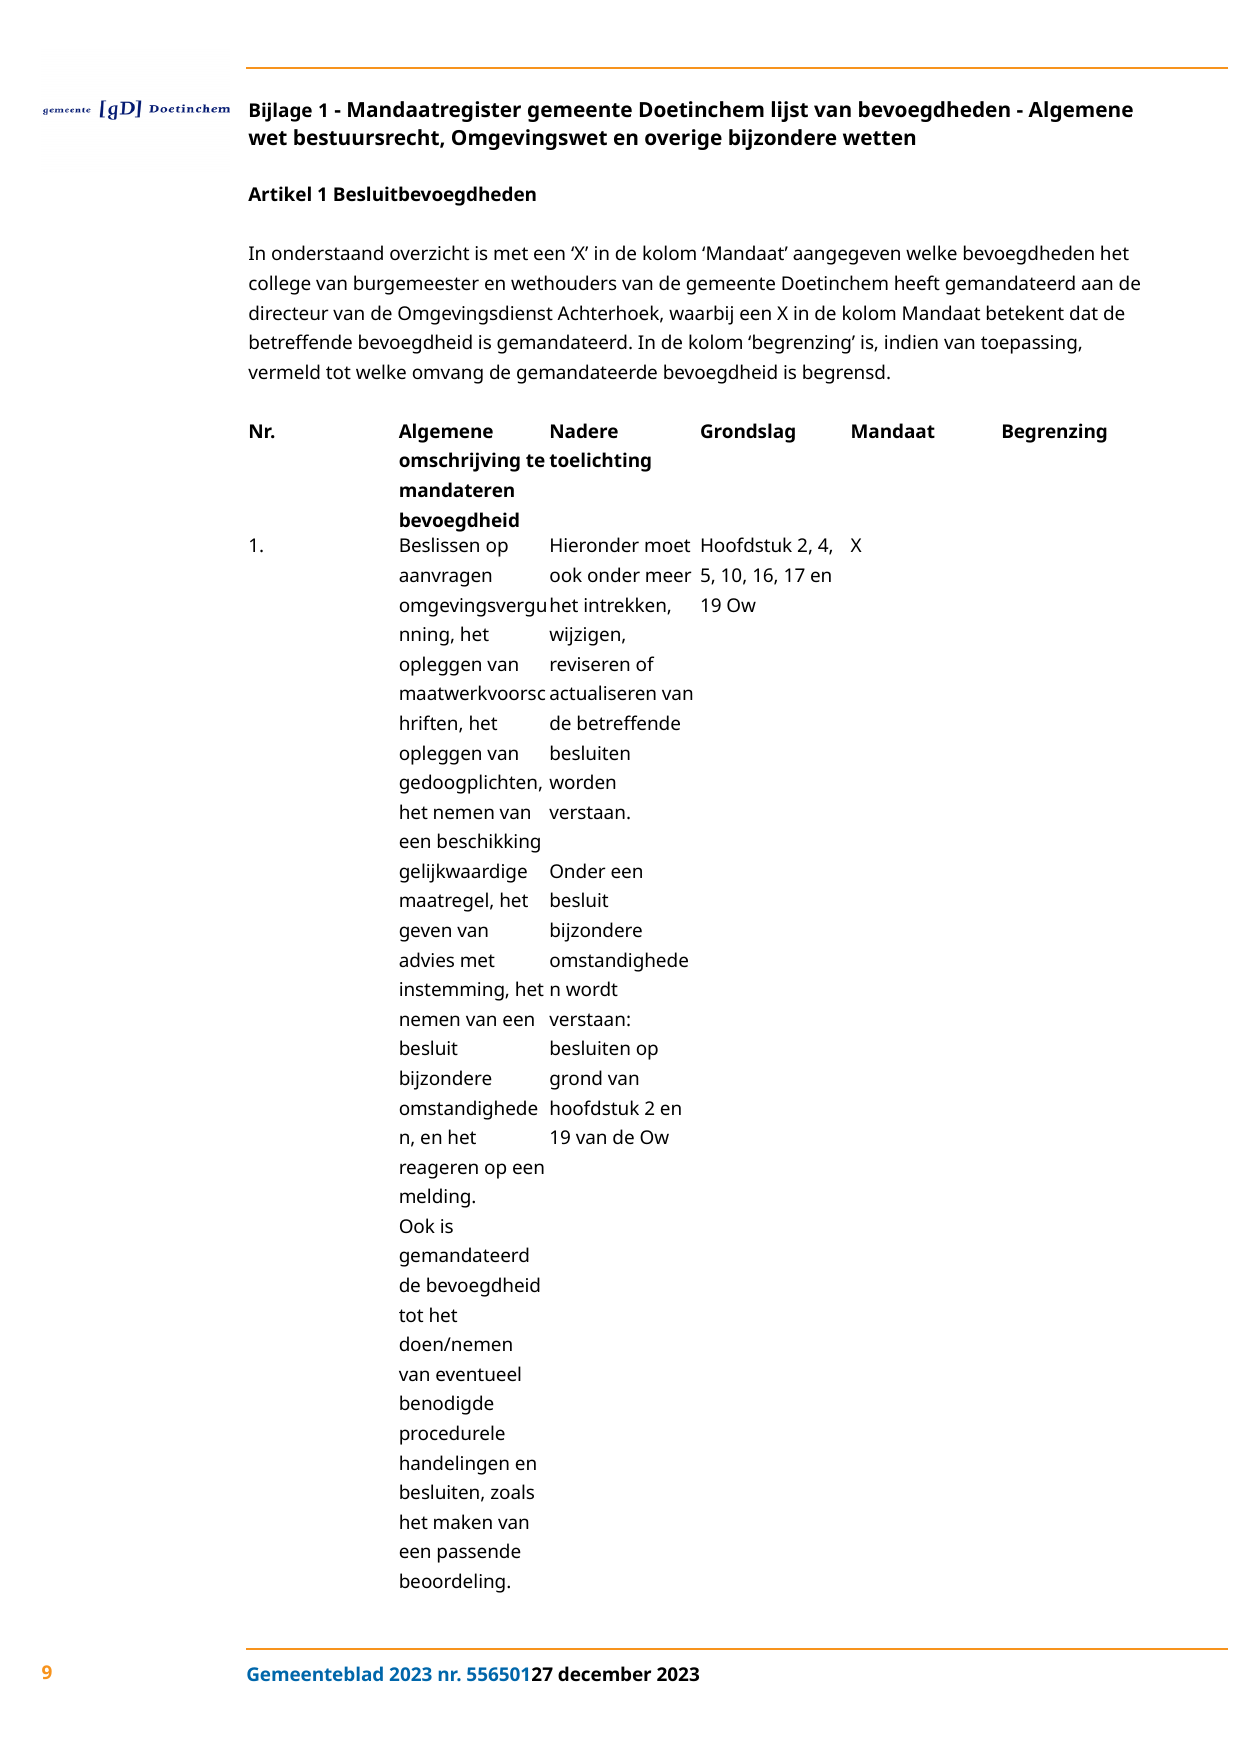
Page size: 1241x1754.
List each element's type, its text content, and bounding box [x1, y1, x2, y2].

table_header Algemene omschrijving te mandateren bevoegdheid [399, 418, 549, 533]
text Bijlage 1 - Mandaatregister gemeente Doetinchem lijst van bevoegdheden - Algemene wet bestuursrecht, Omgevingswet en overige bijzondere wetten [248, 95, 1152, 152]
table_cell Hoofdstuk 2, 4, 5, 10, 16, 17 en 19 Ow [700, 533, 850, 1594]
table_header Begrenzing [1001, 418, 1152, 533]
table_cell [1001, 533, 1152, 1594]
table_cell Beslissen op aanvragen omgevingsvergunning, het opleggen van maatwerkvoorschriften, het opleggen van gedoogplichten, het nemen van een beschikking gelijkwaardige maatregel, het geven van advies met instemming, het nemen van een besluit bijzondere omstandigheden, en het reageren op een melding. Ook is gemandateerd de bevoegdheid tot het doen/nemen van eventueel benodigde procedurele handelingen en besluiten, zoals het maken van een passende beoordeling. [399, 533, 549, 1594]
text Artikel 1 Besluitbevoegdheden [248, 181, 1152, 207]
text In onderstaand overzicht is met een ‘X’ in de kolom ‘Mandaat’ aangegeven welke bevoegdheden het college van burgemeester en wethouders van de gemeente Doetinchem heeft gemandateerd aan de directeur van de Omgevingsdienst Achterhoek, waarbij een X in de kolom Mandaat betekent dat de betreffende bevoegdheid is gemandateerd. In de kolom ‘begrenzing’ is, indien van toepassing, vermeld tot welke omvang de gemandateerde bevoegdheid is begrensd. [248, 241, 1152, 384]
table_cell [248, 533, 398, 1594]
table_header Mandaat [850, 418, 1001, 533]
picture [41, 47, 231, 172]
table_header Nadere toelichting [549, 418, 700, 533]
table_header Nr. [248, 418, 398, 533]
table_cell X [850, 533, 1001, 1594]
table_header Grondslag [700, 418, 850, 533]
table_cell Hieronder moet ook onder meer het intrekken, wijzigen, reviseren of actualiseren van de betreffende besluiten worden verstaan. Onder een besluit bijzondere omstandigheden wordt verstaan: besluiten op grond van hoofdstuk 2 en 19 van de Ow [549, 533, 700, 1594]
